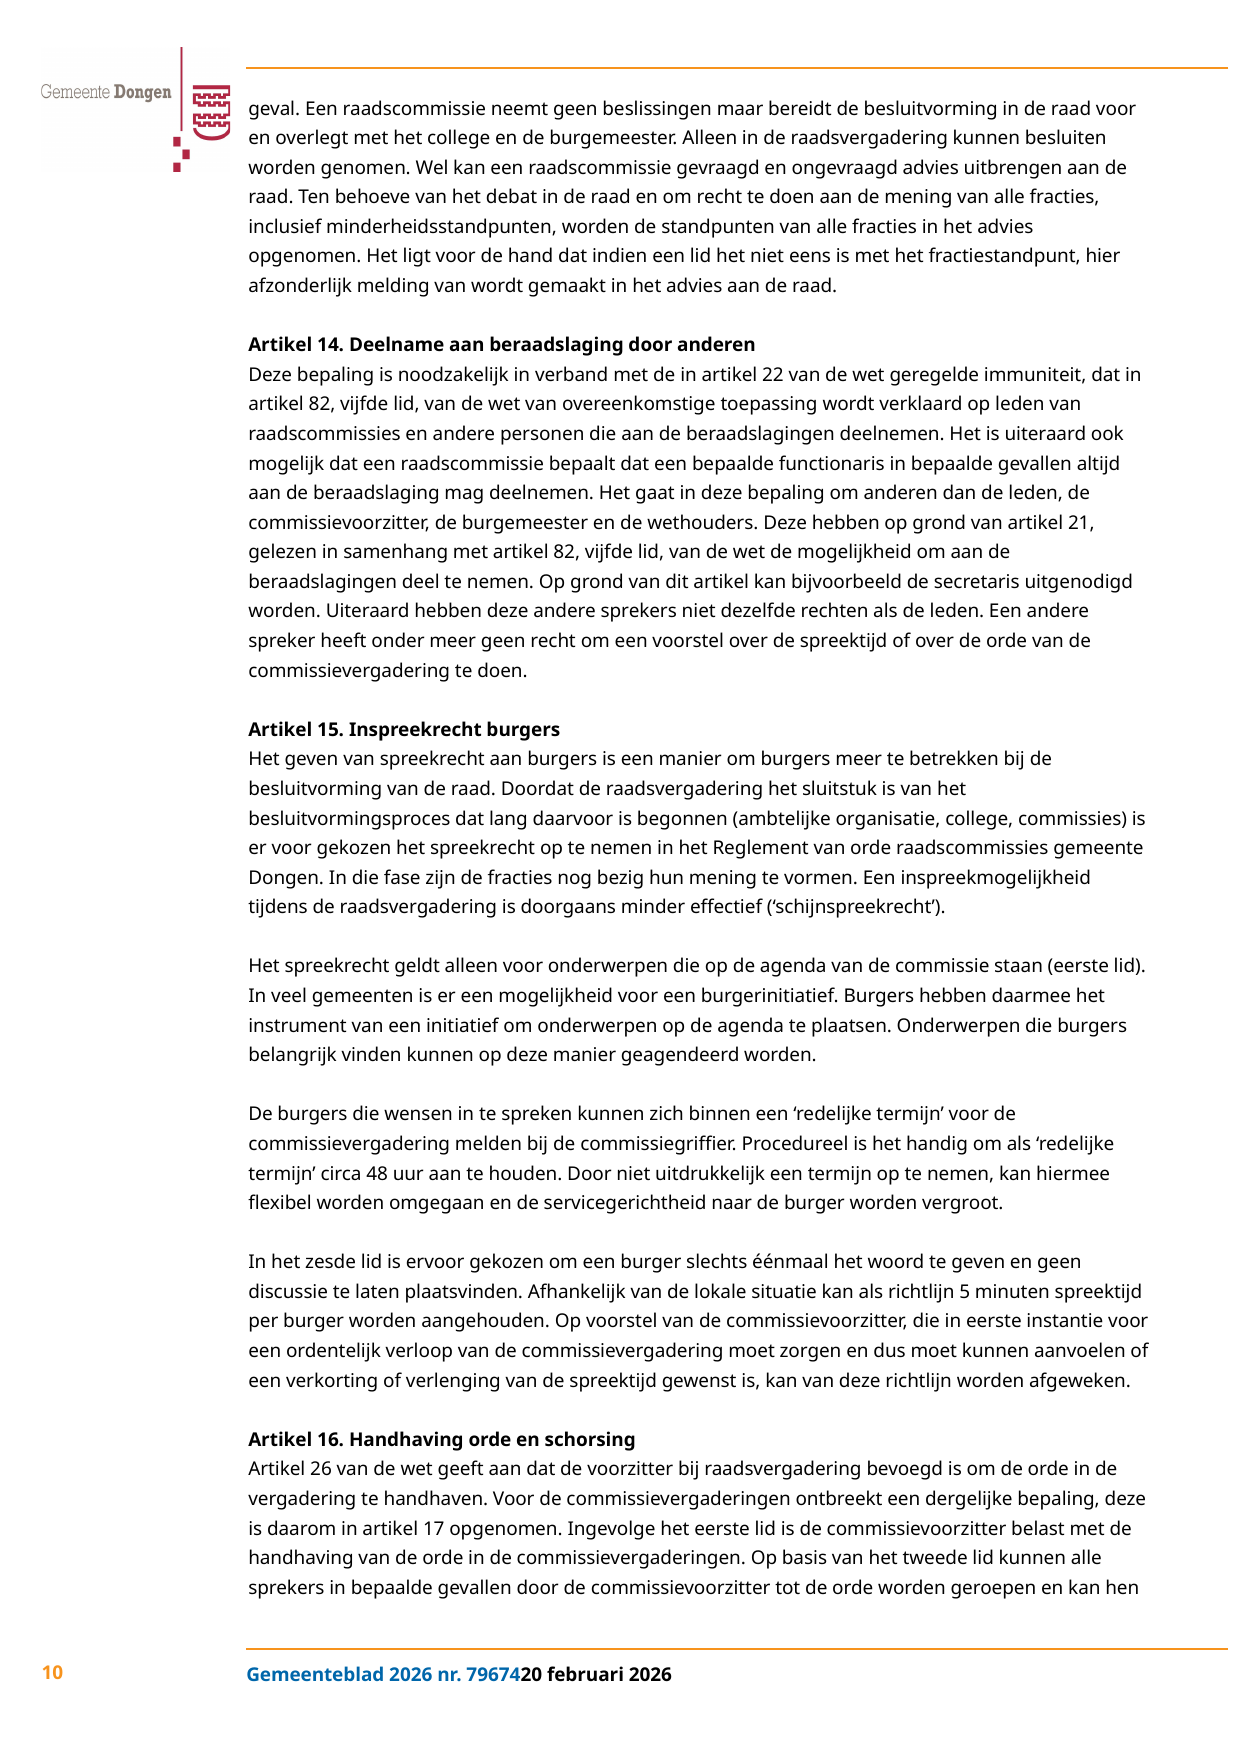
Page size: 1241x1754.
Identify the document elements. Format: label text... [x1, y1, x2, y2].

text Artikel 16. Handhaving orde en schorsing [248, 1426, 1152, 1452]
text Artikel 14. Deelname aan beraadslaging door anderen [248, 331, 1152, 357]
text Het geven van spreekrecht aan burgers is een manier om burgers meer te betrekken bij de besluitvorming van de raad. Doordat de raadsvergadering het sluitstuk is van het besluitvormingsproces dat lang daarvoor is begonnen (ambtelijke organisatie, college, commissies) is er voor gekozen het spreekrecht op te nemen in het Reglement van orde raadscommissies gemeente Dongen. In die fase zijn de fracties nog bezig hun mening te vormen. Een inspreekmogelijkheid tijdens de raadsvergadering is doorgaans minder effectief (‘schijnspreekrecht’). [248, 746, 1152, 919]
text Artikel 15. Inspreekrecht burgers [248, 716, 1152, 742]
text Het spreekrecht geldt alleen voor onderwerpen die op de agenda van de commissie staan (eerste lid). In veel gemeenten is er een mogelijkheid voor een burgerinitiatief. Burgers hebben daarmee het instrument van een initiatief om onderwerpen op de agenda te plaatsen. Onderwerpen die burgers belangrijk vinden kunnen op deze manier geagendeerd worden. [248, 953, 1152, 1067]
text geval. Een raadscommissie neemt geen beslissingen maar bereidt de besluitvorming in de raad voor en overlegt met het college en de burgemeester. Alleen in de raadsvergadering kunnen besluiten worden genomen. Wel kan een raadscommissie gevraagd en ongevraagd advies uitbrengen aan de raad. Ten behoeve van het debat in de raad en om recht te doen aan de mening van alle fracties, inclusief minderheidsstandpunten, worden de standpunten van alle fracties in het advies opgenomen. Het ligt voor de hand dat indien een lid het niet eens is met het fractiestandpunt, hier afzonderlijk melding van wordt gemaakt in het advies aan de raad. [248, 95, 1152, 298]
text Deze bepaling is noodzakelijk in verband met de in artikel 22 van de wet geregelde immuniteit, dat in artikel 82, vijfde lid, van de wet van overeenkomstige toepassing wordt verklaard op leden van raadscommissies en andere personen die aan de beraadslagingen deelnemen. Het is uiteraard ook mogelijk dat een raadscommissie bepaalt dat een bepaalde functionaris in bepaalde gevallen altijd aan de beraadslaging mag deelnemen. Het gaat in deze bepaling om anderen dan de leden, de commissievoorzitter, de burgemeester en de wethouders. Deze hebben op grond van artikel 21, gelezen in samenhang met artikel 82, vijfde lid, van de wet de mogelijkheid om aan de beraadslagingen deel te nemen. Op grond van dit artikel kan bijvoorbeeld de secretaris uitgenodigd worden. Uiteraard hebben deze andere sprekers niet dezelfde rechten als de leden. Een andere spreker heeft onder meer geen recht om een voorstel over de spreektijd of over de orde van de commissievergadering te doen. [248, 361, 1152, 683]
text Artikel 26 van de wet geeft aan dat de voorzitter bij raadsvergadering bevoegd is om de orde in de vergadering te handhaven. Voor de commissievergaderingen ontbreekt een dergelijke bepaling, deze is daarom in artikel 17 opgenomen. Ingevolge het eerste lid is de commissievoorzitter belast met de handhaving van de orde in de commissievergaderingen. Op basis van het tweede lid kunnen alle sprekers in bepaalde gevallen door de commissievoorzitter tot de orde worden geroepen en kan hen [248, 1456, 1152, 1600]
text In het zesde lid is ervoor gekozen om een burger slechts éénmaal het woord te geven en geen discussie te laten plaatsvinden. Afhankelijk van de lokale situatie kan als richtlijn 5 minuten spreektijd per burger worden aangehouden. Op voorstel van de commissievoorzitter, die in eerste instantie voor een ordentelijk verloop van de commissievergadering moet zorgen en dus moet kunnen aanvoelen of een verkorting of verlenging van de spreektijd gewenst is, kan van deze richtlijn worden afgeweken. [248, 1248, 1152, 1393]
picture [41, 47, 231, 172]
text De burgers die wensen in te spreken kunnen zich binnen een ‘redelijke termijn’ voor de commissievergadering melden bij de commissiegriffier. Procedureel is het handig om als ‘redelijke termijn’ circa 48 uur aan te houden. Door niet uitdrukkelijk een termijn op te nemen, kan hiermee flexibel worden omgegaan en de servicegerichtheid naar de burger worden vergroot. [248, 1101, 1152, 1215]
